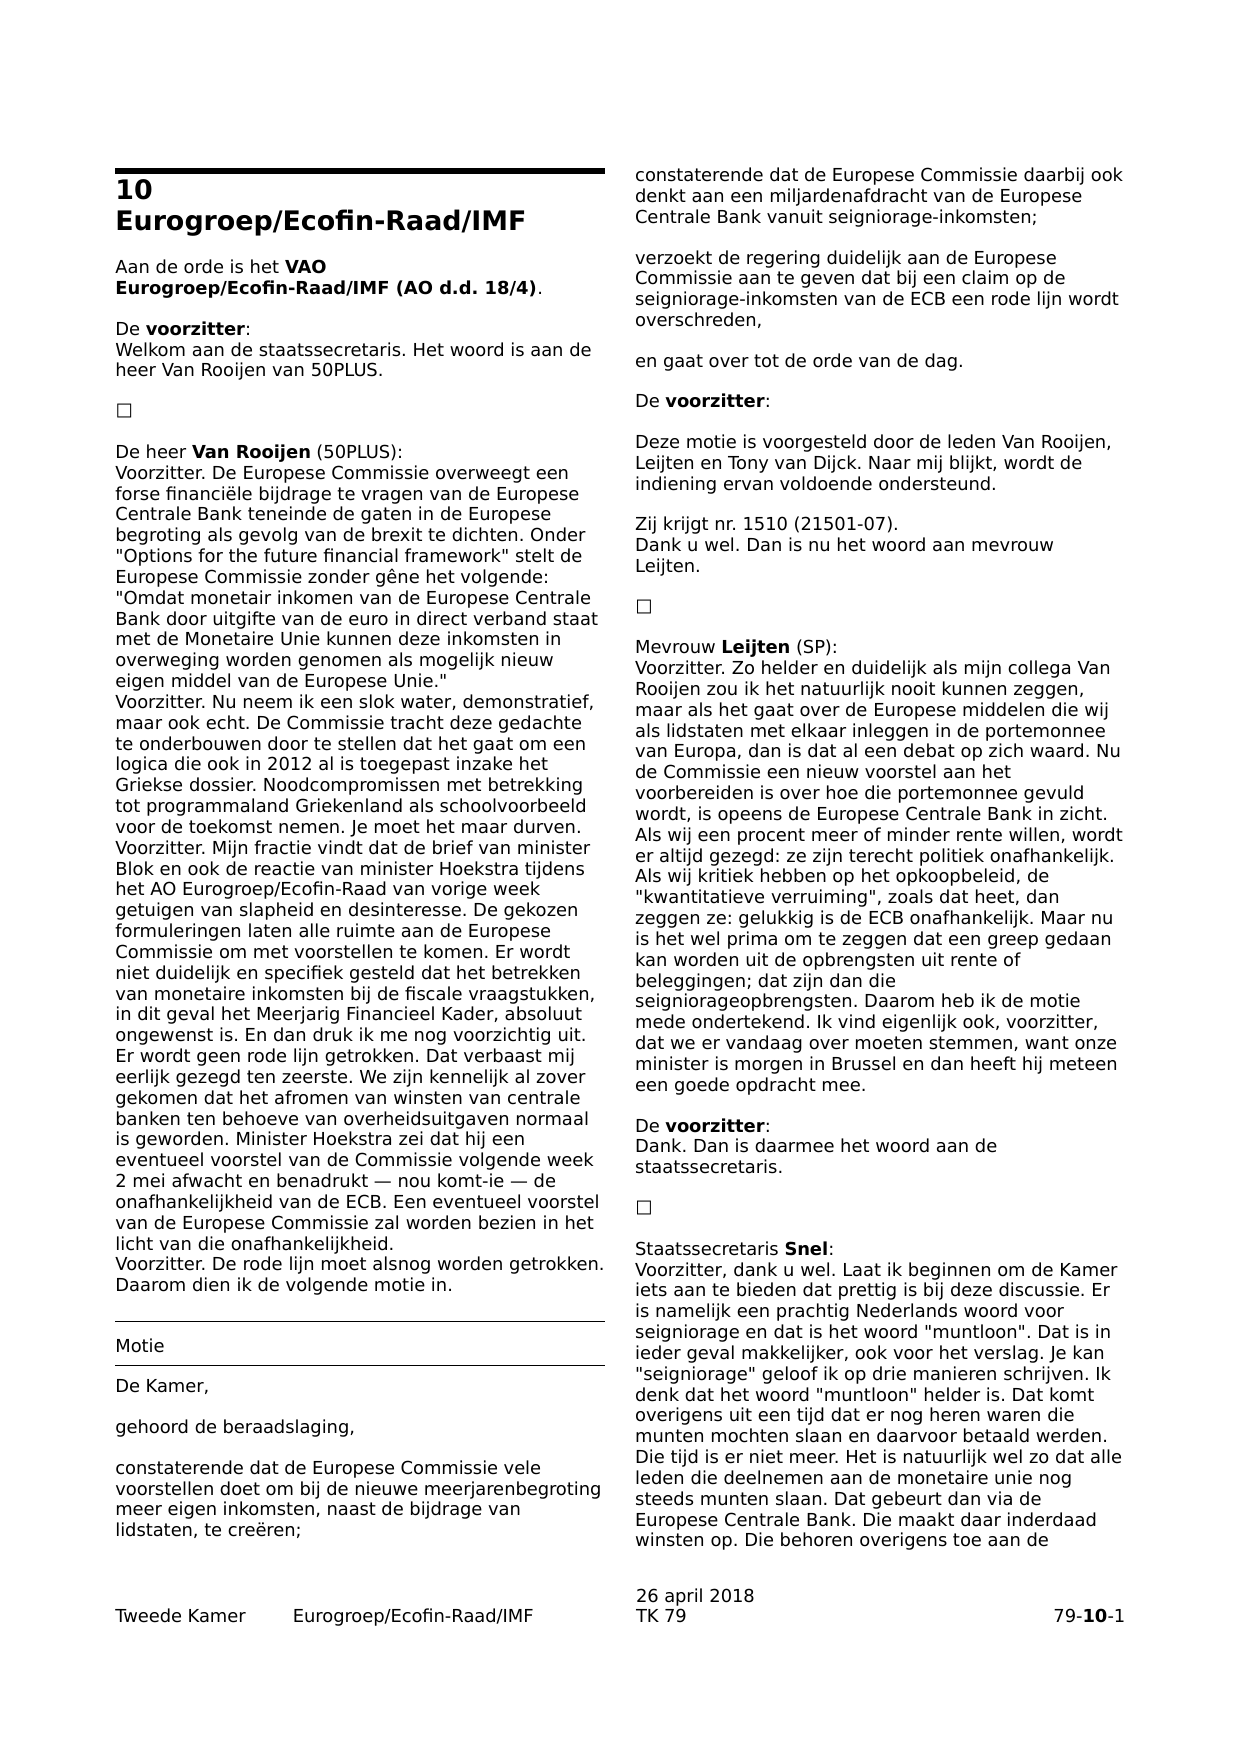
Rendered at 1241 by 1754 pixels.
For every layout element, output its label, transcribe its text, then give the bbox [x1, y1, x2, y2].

text ⬜ [635, 596, 1125, 617]
text Motie [115, 1336, 605, 1356]
text Aan de orde is het VAO Eurogroep/Ecofin-Raad/IMF (AO d.d. 18/4). [115, 257, 605, 298]
text De voorzitter: [635, 1115, 1125, 1136]
text constaterende dat de Europese Commissie daarbij ook denkt aan een miljardenafdracht van de Europese Centrale Bank vanuit seigniorage-inkomsten; [635, 165, 1125, 227]
text Voorzitter, dank u wel. Laat ik beginnen om de Kamer iets aan te bieden dat prettig is bij deze discussie. Er is namelijk een prachtig Nederlands woord voor seigniorage en dat is het woord "muntloon". Dat is in ieder geval makkelijker, ook voor het verslag. Je kan "seigniorage" geloof ik op drie manieren schrijven. Ik denk dat het woord "muntloon" helder is. Dat komt overigens uit een tijd dat er nog heren waren die munten mochten slaan en daarvoor betaald werden. Die tijd is er niet meer. Het is natuurlijk wel zo dat alle leden die deelnemen aan de monetaire unie nog steeds munten slaan. Dat gebeurt dan via de Europese Centrale Bank. Die maakt daar inderdaad winsten op. Die behoren overigens toe aan de [635, 1259, 1125, 1551]
text De Kamer, [115, 1376, 605, 1397]
text Welkom aan de staatssecretaris. Het woord is aan de heer Van Rooijen van 50PLUS. [115, 339, 605, 381]
text constaterende dat de Europese Commissie vele voorstellen doet om bij de nieuwe meerjarenbegroting meer eigen inkomsten, naast de bijdrage van lidstaten, te creëren; [115, 1458, 605, 1541]
title 10 Eurogroep/Ecofin-Raad/IMF [115, 174, 605, 237]
text verzoekt de regering duidelijk aan de Europese Commissie aan te geven dat bij een claim op de seigniorage-inkomsten van de ECB een rode lijn wordt overschreden, [635, 247, 1125, 330]
text Voorzitter. Nu neem ik een slok water, demonstratief, maar ook echt. De Commissie tracht deze gedachte te onderbouwen door te stellen dat het gaat om een logica die ook in 2012 al is toegepast inzake het Griekse dossier. Noodcompromissen met betrekking tot programmaland Griekenland als schoolvoorbeeld voor de toekomst nemen. Je moet het maar durven. [115, 692, 605, 837]
text Dank u wel. Dan is nu het woord aan mevrouw Leijten. [635, 535, 1125, 576]
text De voorzitter: [635, 391, 1125, 412]
text De voorzitter: [115, 318, 605, 339]
text ⬜ [115, 401, 605, 422]
text Zij krijgt nr. 1510 (21501-07). [635, 514, 1125, 535]
text Dank. Dan is daarmee het woord aan de staatssecretaris. [635, 1136, 1125, 1178]
text en gaat over tot de orde van de dag. [635, 350, 1125, 371]
text Voorzitter. De Europese Commissie overweegt een forse financiële bijdrage te vragen van de Europese Centrale Bank teneinde de gaten in de Europese begroting als gevolg van de brexit te dichten. Onder "Options for the future financial framework" stelt de Europese Commissie zonder gêne het volgende: "Omdat monetair inkomen van de Europese Centrale Bank door uitgifte van de euro in direct verband staat met de Monetaire Unie kunnen deze inkomsten in overweging worden genomen als mogelijk nieuw eigen middel van de Europese Unie." [115, 462, 605, 692]
text ⬜ [635, 1198, 1125, 1218]
text Staatssecretaris Snel: [635, 1238, 1125, 1259]
text gehoord de beraadslaging, [115, 1417, 605, 1438]
text Voorzitter. Zo helder en duidelijk als mijn collega Van Rooijen zou ik het natuurlijk nooit kunnen zeggen, maar als het gaat over de Europese middelen die wij als lidstaten met elkaar inleggen in de portemonnee van Europa, dan is dat al een debat op zich waard. Nu de Commissie een nieuw voorstel aan het voorbereiden is over hoe die portemonnee gevuld wordt, is opeens de Europese Centrale Bank in zicht. Als wij een procent meer of minder rente willen, wordt er altijd gezegd: ze zijn terecht politiek onafhankelijk. Als wij kritiek hebben op het opkoopbeleid, de "kwantitatieve verruiming", zoals dat heet, dan zeggen ze: gelukkig is de ECB onafhankelijk. Maar nu is het wel prima om te zeggen dat een greep gedaan kan worden uit de opbrengsten uit rente of beleggingen; dat zijn dan die seigniorageopbrengsten. Daarom heb ik de motie mede ondertekend. Ik vind eigenlijk ook, voorzitter, dat we er vandaag over moeten stemmen, want onze minister is morgen in Brussel en dan heeft hij meteen een goede opdracht mee. [635, 658, 1125, 1095]
text Voorzitter. Mijn fractie vindt dat de brief van minister Blok en ook de reactie van minister Hoekstra tijdens het AO Eurogroep/Ecofin-Raad van vorige week getuigen van slapheid en desinteresse. De gekozen formuleringen laten alle ruimte aan de Europese Commissie om met voorstellen te komen. Er wordt niet duidelijk en specifiek gesteld dat het betrekken van monetaire inkomsten bij de fiscale vraagstukken, in dit geval het Meerjarig Financieel Kader, absoluut ongewenst is. En dan druk ik me nog voorzichtig uit. Er wordt geen rode lijn getrokken. Dat verbaast mij eerlijk gezegd ten zeerste. We zijn kennelijk al zover gekomen dat het afromen van winsten van centrale banken ten behoeve van overheidsuitgaven normaal is geworden. Minister Hoekstra zei dat hij een eventueel voorstel van de Commissie volgende week 2 mei afwacht en benadrukt — nou komt-ie — de onafhankelijkheid van de ECB. Een eventueel voorstel van de Europese Commissie zal worden bezien in het licht van die onafhankelijkheid. [115, 837, 605, 1254]
text Deze motie is voorgesteld door de leden Van Rooijen, Leijten en Tony van Dijck. Naar mij blijkt, wordt de indiening ervan voldoende ondersteund. [635, 432, 1125, 494]
text De heer Van Rooijen (50PLUS): [115, 442, 605, 462]
text Mevrouw Leijten (SP): [635, 637, 1125, 658]
text Voorzitter. De rode lijn moet alsnog worden getrokken. Daarom dien ik de volgende motie in. [115, 1254, 605, 1296]
